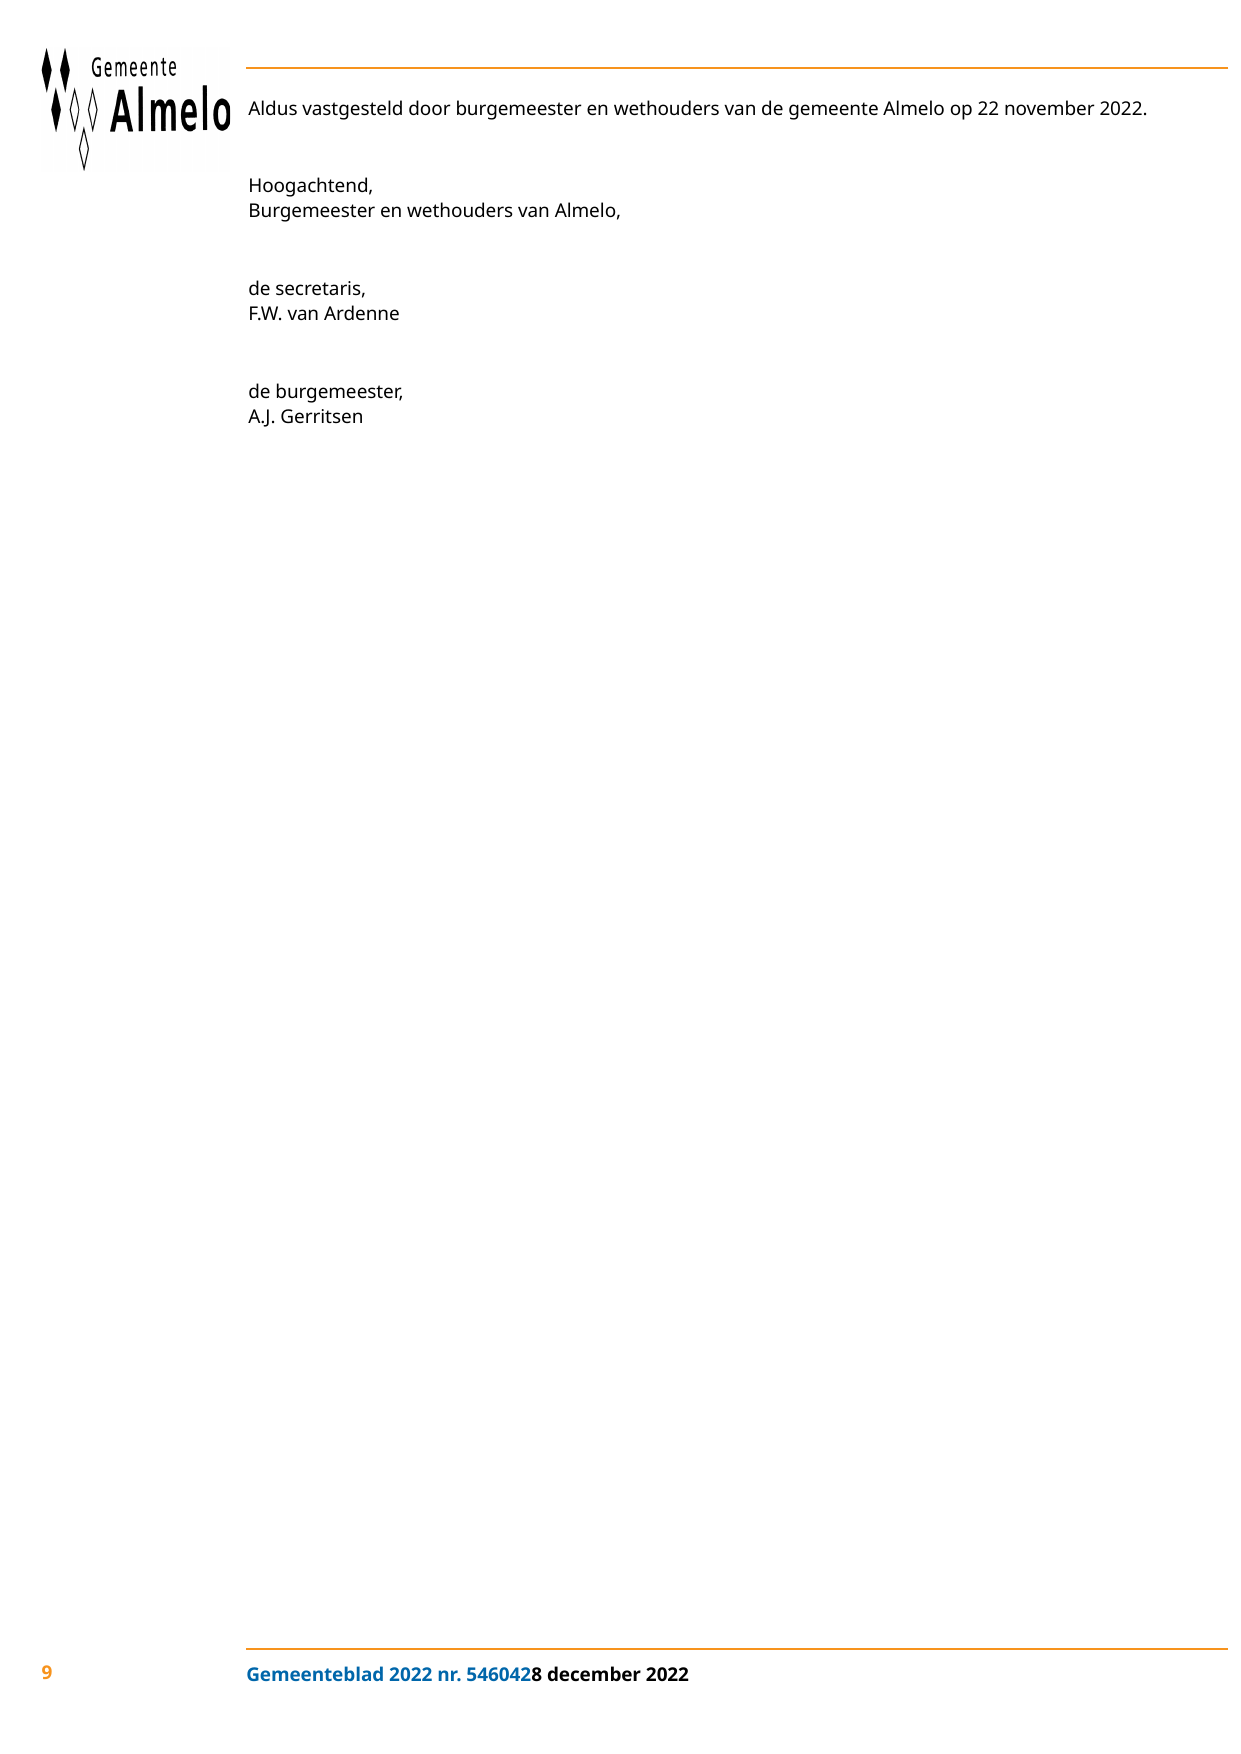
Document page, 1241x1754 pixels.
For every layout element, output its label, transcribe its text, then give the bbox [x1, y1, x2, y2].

text A.J. Gerritsen [248, 403, 1152, 429]
text Burgemeester en wethouders van Almelo, [248, 198, 1152, 223]
text F.W. van Ardenne [248, 301, 1152, 326]
text de burgemeester, [248, 378, 1152, 403]
text Hoogachtend, [248, 172, 1152, 198]
text Aldus vastgesteld door burgemeester en wethouders van de gemeente Almelo op 22 november 2022. [248, 95, 1152, 121]
text de secretaris, [248, 275, 1152, 301]
picture [41, 47, 231, 172]
